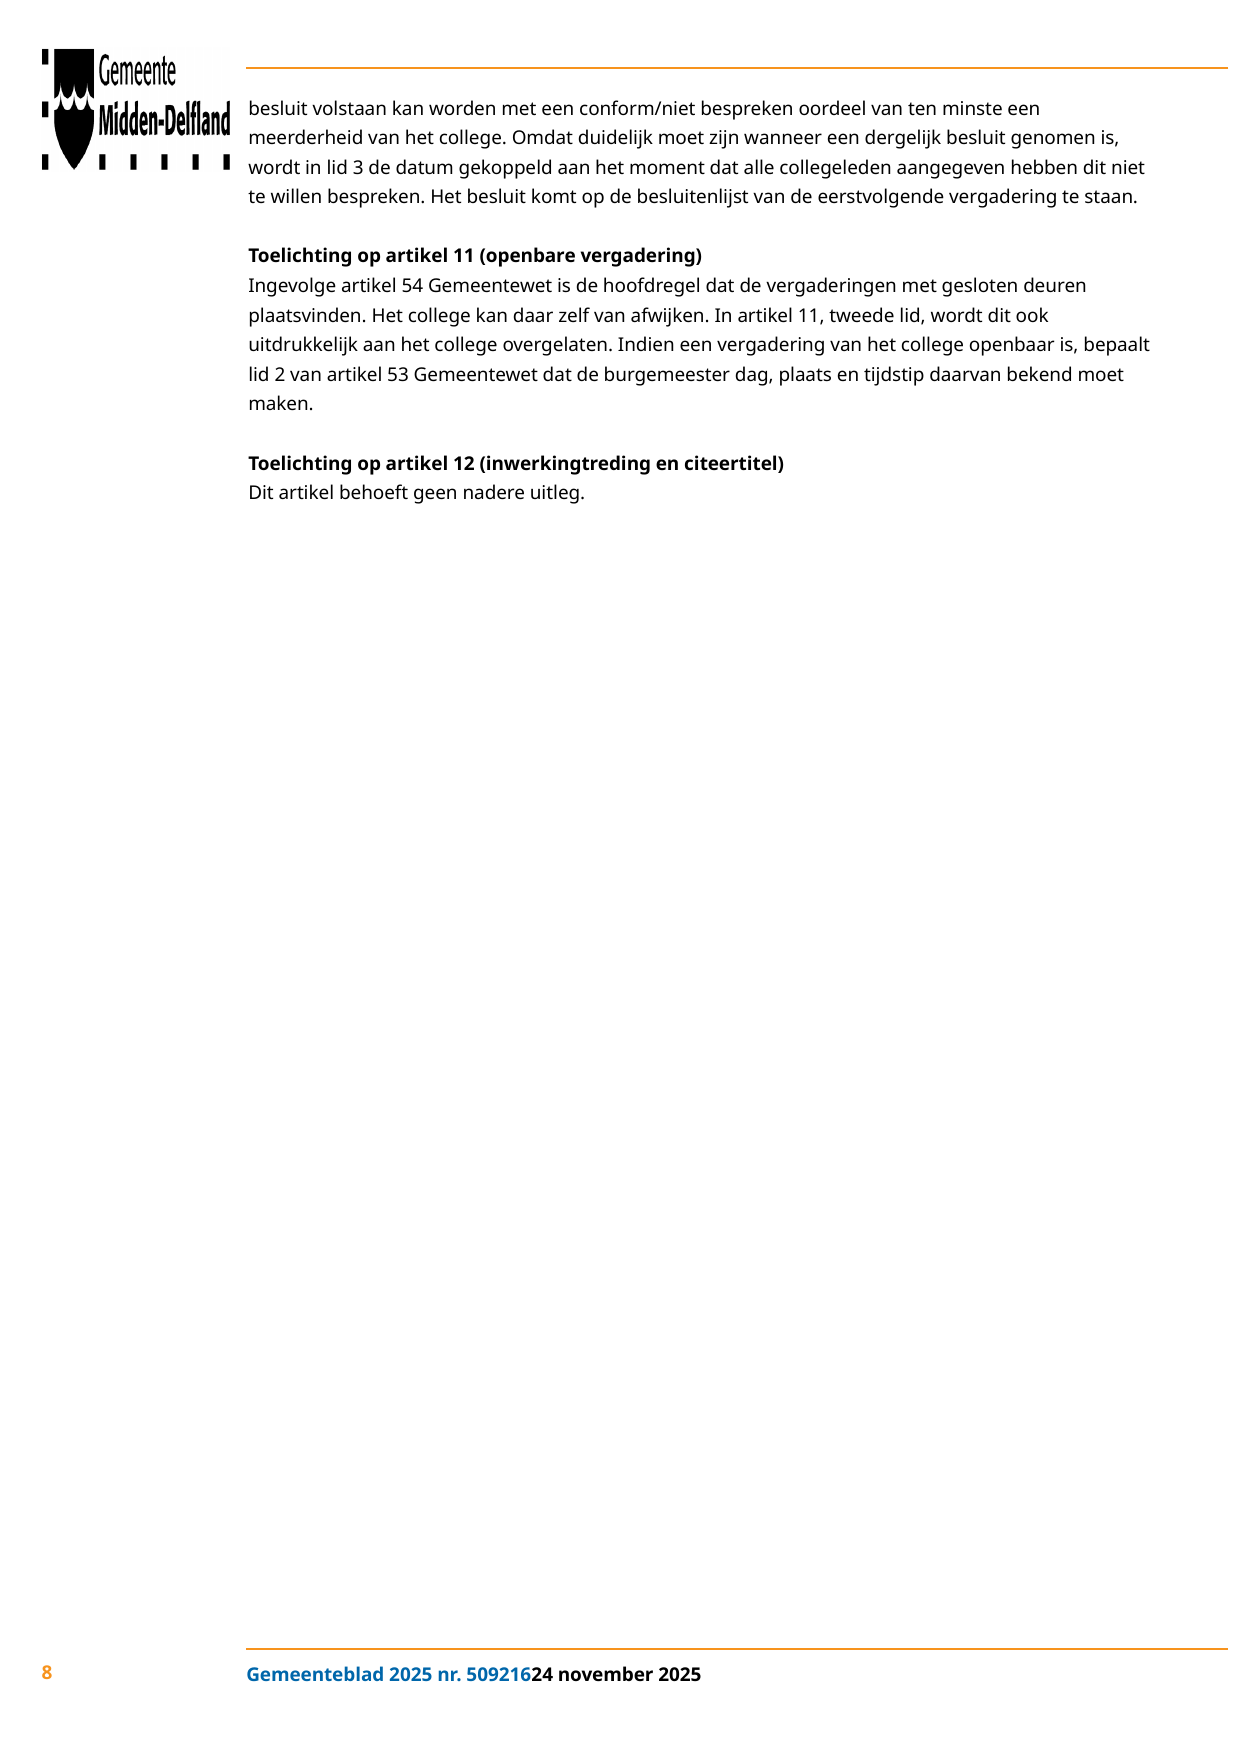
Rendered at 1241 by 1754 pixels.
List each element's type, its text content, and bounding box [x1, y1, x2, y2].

text Ingevolge artikel 54 Gemeentewet is de hoofdregel dat de vergaderingen met gesloten deuren plaatsvinden. Het college kan daar zelf van afwijken. In artikel 11, tweede lid, wordt dit ook uitdrukkelijk aan het college overgelaten. Indien een vergadering van het college openbaar is, bepaalt lid 2 van artikel 53 Gemeentewet dat de burgemeester dag, plaats en tijdstip daarvan bekend moet maken. [248, 272, 1152, 416]
picture [41, 47, 231, 172]
text Dit artikel behoeft geen nadere uitleg. [248, 479, 1152, 505]
text Toelichting op artikel 12 (inwerkingtreding en citeertitel) [248, 450, 1152, 476]
text Toelichting op artikel 11 (openbare vergadering) [248, 243, 1152, 268]
text besluit volstaan kan worden met een conform/niet bespreken oordeel van ten minste een meerderheid van het college. Omdat duidelijk moet zijn wanneer een dergelijk besluit genomen is, wordt in lid 3 de datum gekoppeld aan het moment dat alle collegeleden aangegeven hebben dit niet te willen bespreken. Het besluit komt op de besluitenlijst van de eerstvolgende vergadering te staan. [248, 95, 1152, 209]
